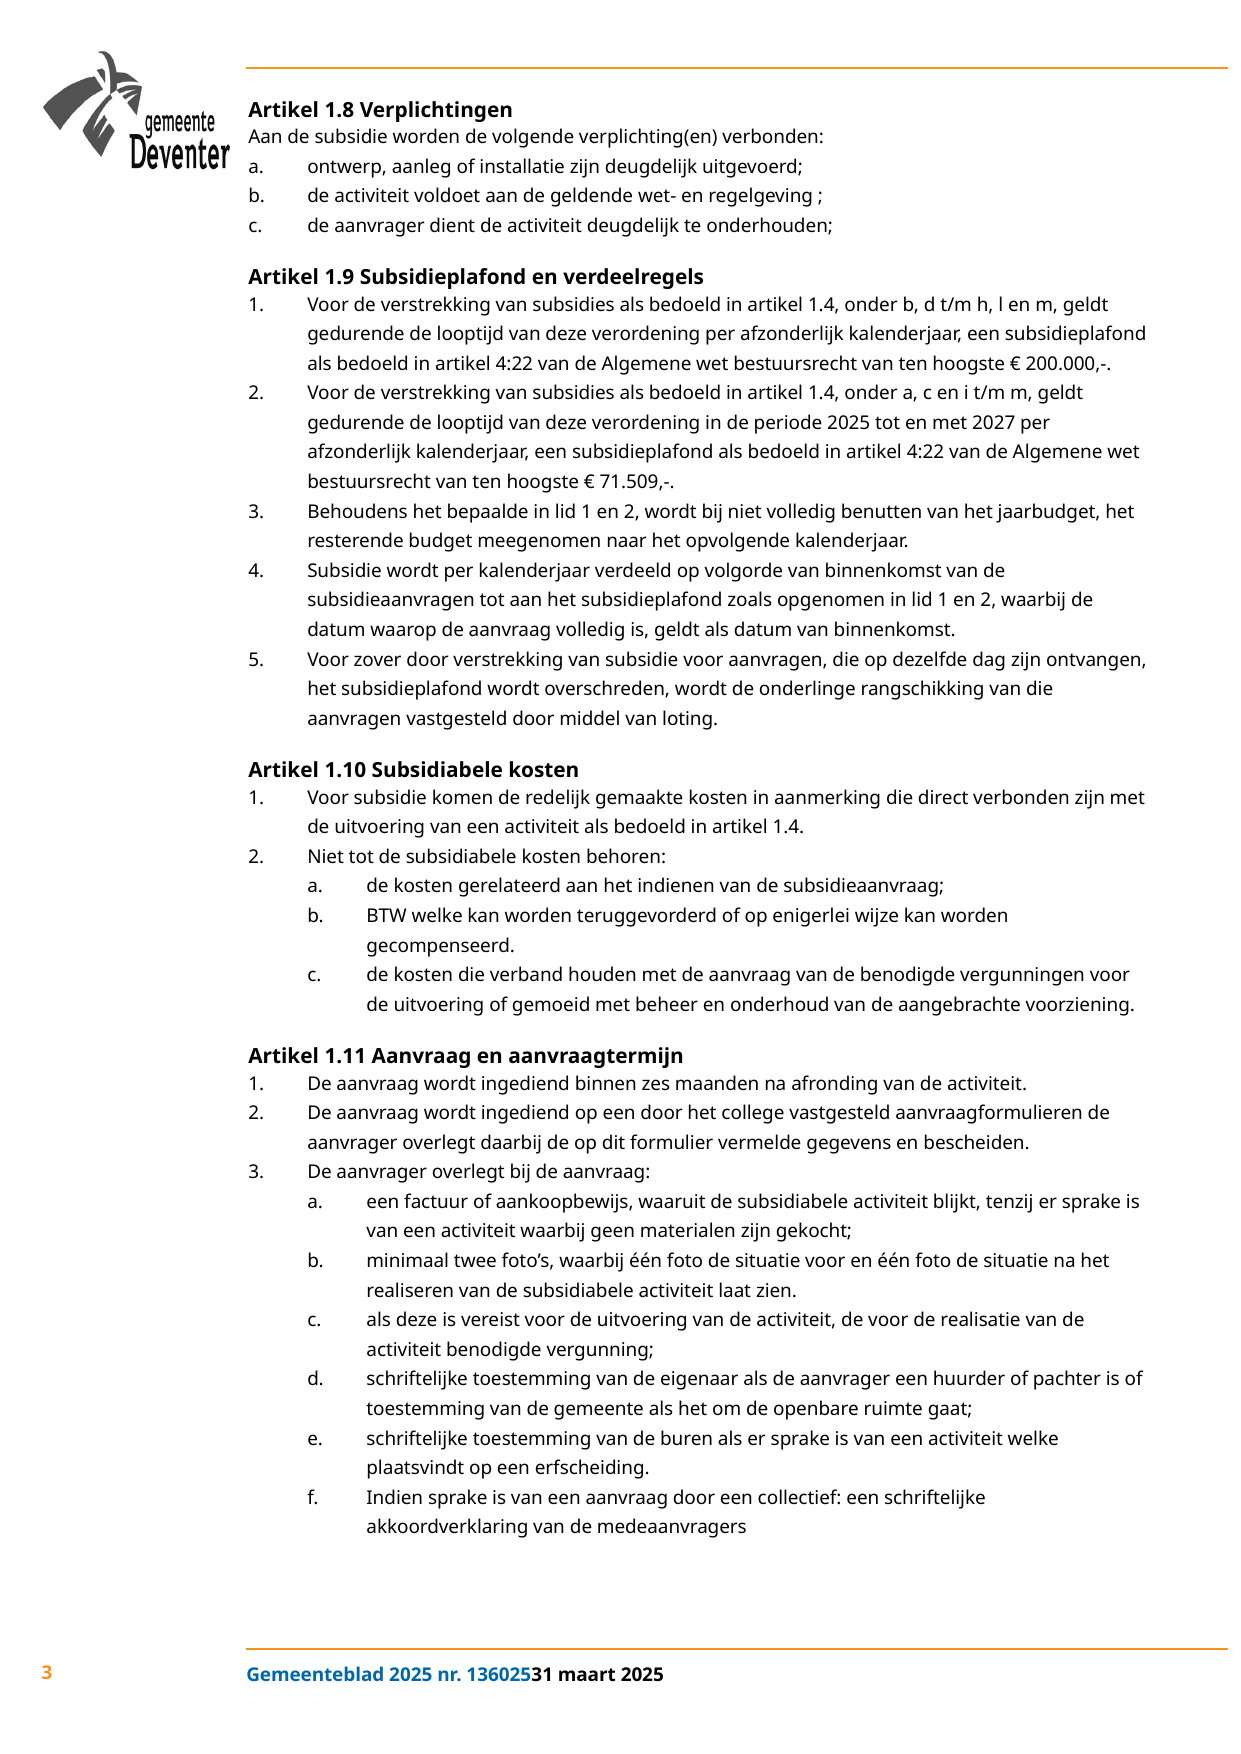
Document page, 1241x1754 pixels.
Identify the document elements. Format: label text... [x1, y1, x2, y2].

text Artikel 1.9 Subsidieplafond en verdeelregels [248, 262, 1152, 291]
list de kosten gerelateerd aan het indienen van de subsidieaanvraag; [307, 873, 1152, 898]
list Subsidie wordt per kalenderjaar verdeeld op volgorde van binnenkomst van de subsidieaanvragen tot aan het subsidieplafond zoals opgenomen in lid 1 en 2, waarbij de datum waarop de aanvraag volledig is, geldt als datum van binnenkomst. [248, 557, 1152, 642]
list schriftelijke toestemming van de buren als er sprake is van een activiteit welke plaatsvindt op een erfscheiding. [307, 1425, 1152, 1480]
list De aanvraag wordt ingediend binnen zes maanden na afronding van de activiteit. [248, 1070, 1152, 1096]
list De aanvraag wordt ingediend op een door het college vastgesteld aanvraagformulieren de aanvrager overlegt daarbij de op dit formulier vermelde gegevens en bescheiden. [248, 1099, 1152, 1155]
list Voor zover door verstrekking van subsidie voor aanvragen, die op dezelfde dag zijn ontvangen, het subsidieplafond wordt overschreden, wordt de onderlinge rangschikking van die aanvragen vastgesteld door middel van loting. [248, 646, 1152, 731]
list Voor de verstrekking van subsidies als bedoeld in artikel 1.4, onder b, d t/m h, l en m, geldt gedurende de looptijd van deze verordening per afzonderlijk kalenderjaar, een subsidieplafond als bedoeld in artikel 4:22 van de Algemene wet bestuursrecht van ten hoogste € 200.000,-. [248, 291, 1152, 376]
text Artikel 1.10 Subsidiabele kosten [248, 755, 1152, 784]
list BTW welke kan worden teruggevorderd of op enigerlei wijze kan worden gecompenseerd. [307, 902, 1152, 957]
list Indien sprake is van een aanvraag door een collectief: een schriftelijke akkoordverklaring van de medeaanvragers [307, 1484, 1152, 1539]
picture [41, 47, 231, 172]
text Aan de subsidie worden de volgende verplichting(en) verbonden: [248, 123, 1152, 149]
text Artikel 1.11 Aanvraag en aanvraagtermijn [248, 1041, 1152, 1070]
list schriftelijke toestemming van de eigenaar als de aanvrager een huurder of pachter is of toestemming van de gemeente als het om de openbare ruimte gaat; [307, 1366, 1152, 1421]
list de activiteit voldoet aan de geldende wet- en regelgeving ; [248, 182, 1152, 208]
list De aanvrager overlegt bij de aanvraag: [248, 1158, 1152, 1184]
list de kosten die verband houden met de aanvraag van de benodigde vergunningen voor de uitvoering of gemoeid met beheer en onderhoud van de aangebrachte voorziening. [307, 961, 1152, 1017]
list Niet tot de subsidiabele kosten behoren: [248, 843, 1152, 869]
list Voor de verstrekking van subsidies als bedoeld in artikel 1.4, onder a, c en i t/m m, geldt gedurende de looptijd van deze verordening in de periode 2025 tot en met 2027 per afzonderlijk kalenderjaar, een subsidieplafond als bedoeld in artikel 4:22 van de Algemene wet bestuursrecht van ten hoogste € 71.509,-. [248, 379, 1152, 494]
text Artikel 1.8 Verplichtingen [248, 95, 1152, 123]
list ontwerp, aanleg of installatie zijn deugdelijk uitgevoerd; [248, 153, 1152, 178]
list de aanvrager dient de activiteit deugdelijk te onderhouden; [248, 212, 1152, 238]
list als deze is vereist voor de uitvoering van de activiteit, de voor de realisatie van de activiteit benodigde vergunning; [307, 1306, 1152, 1362]
list Voor subsidie komen de redelijk gemaakte kosten in aanmerking die direct verbonden zijn met de uitvoering van een activiteit als bedoeld in artikel 1.4. [248, 784, 1152, 839]
list een factuur of aankoopbewijs, waaruit de subsidiabele activiteit blijkt, tenzij er sprake is van een activiteit waarbij geen materialen zijn gekocht; [307, 1188, 1152, 1243]
list minimaal twee foto’s, waarbij één foto de situatie voor en één foto de situatie na het realiseren van de subsidiabele activiteit laat zien. [307, 1247, 1152, 1303]
list Behoudens het bepaalde in lid 1 en 2, wordt bij niet volledig benutten van het jaarbudget, het resterende budget meegenomen naar het opvolgende kalenderjaar. [248, 498, 1152, 553]
